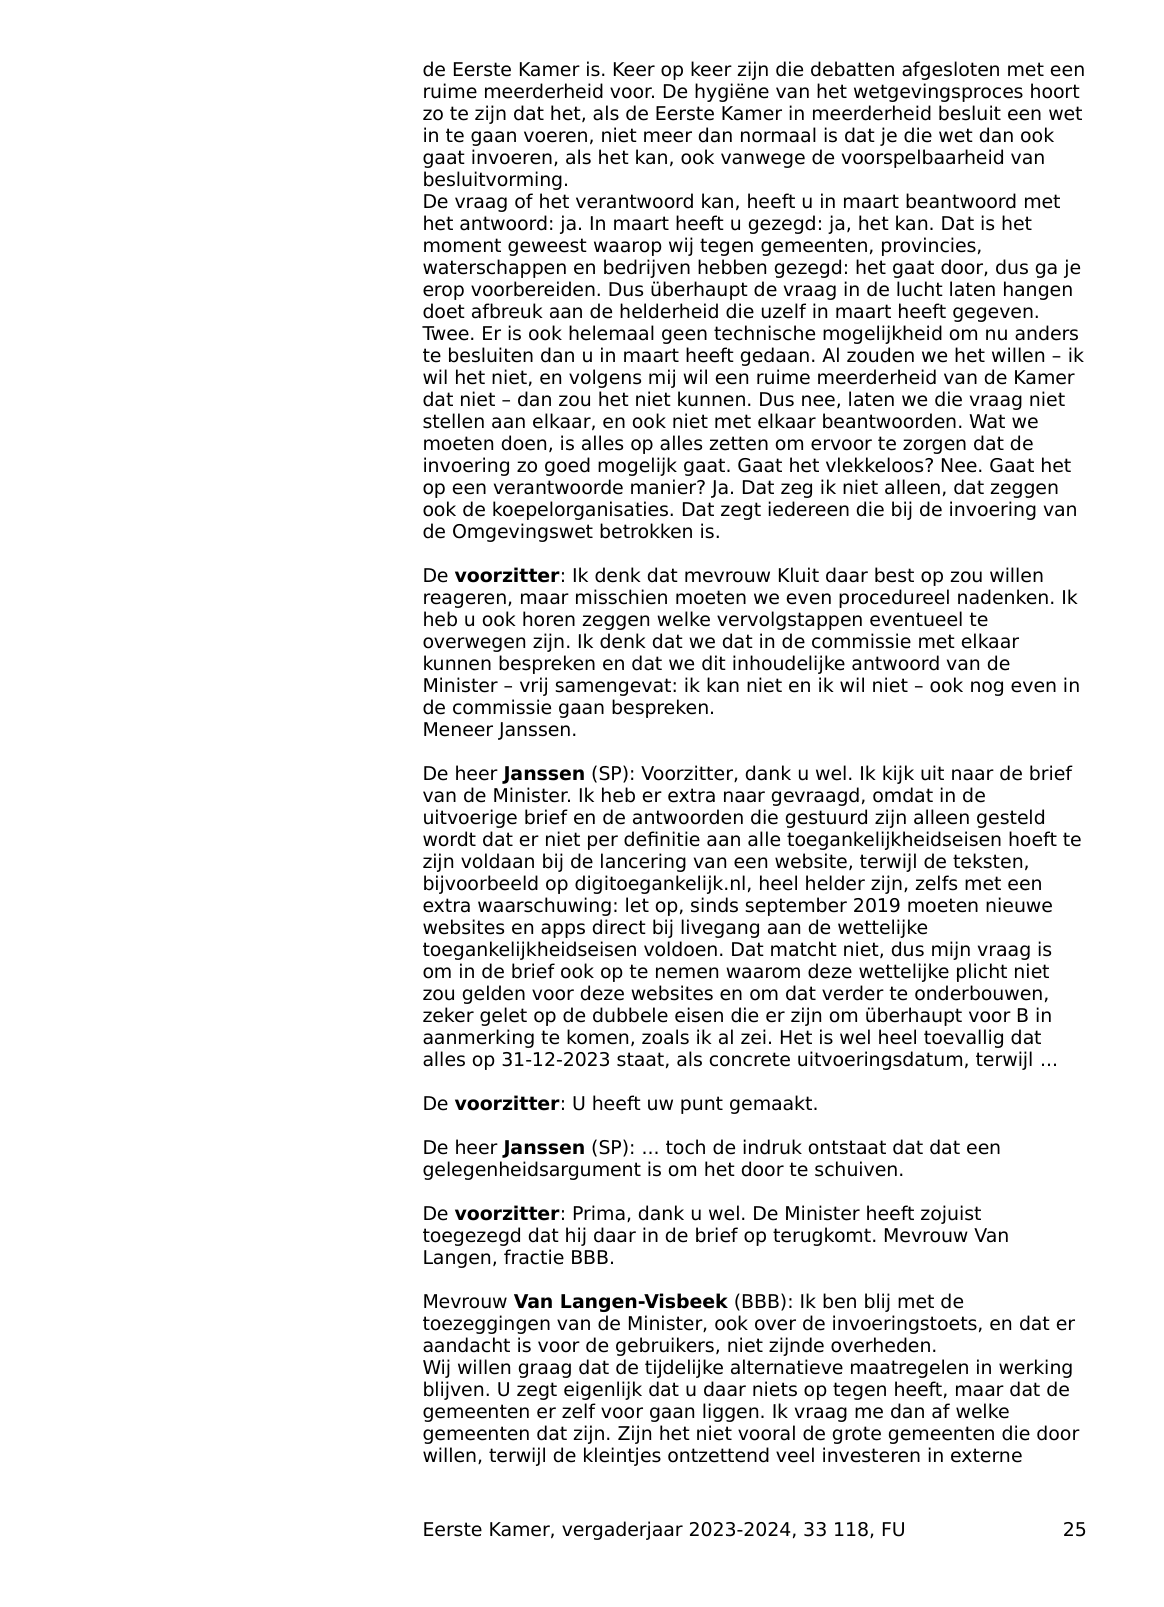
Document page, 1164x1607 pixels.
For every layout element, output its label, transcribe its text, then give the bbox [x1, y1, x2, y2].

text De heer Janssen (SP): ... toch de indruk ontstaat dat dat een gelegenheidsargument is om het door te schuiven. [422, 1137, 1087, 1181]
text Wij willen graag dat de tijdelijke alternatieve maatregelen in werking blijven. U zegt eigenlijk dat u daar niets op tegen heeft, maar dat de gemeenten er zelf voor gaan liggen. Ik vraag me dan af welke gemeenten dat zijn. Zijn het niet vooral de grote gemeenten die door willen, terwijl de kleintjes ontzettend veel investeren in externe [422, 1357, 1087, 1467]
text De heer Janssen (SP): Voorzitter, dank u wel. Ik kijk uit naar de brief van de Minister. Ik heb er extra naar gevraagd, omdat in de uitvoerige brief en de antwoorden die gestuurd zijn alleen gesteld wordt dat er niet per definitie aan alle toegankelijkheidseisen hoeft te zijn voldaan bij de lancering van een website, terwijl de teksten, bijvoorbeeld op digitoegankelijk.nl, heel helder zijn, zelfs met een extra waarschuwing: let op, sinds september 2019 moeten nieuwe websites en apps direct bij livegang aan de wettelijke toegankelijkheidseisen voldoen. Dat matcht niet, dus mijn vraag is om in de brief ook op te nemen waarom deze wettelijke plicht niet zou gelden voor deze websites en om dat verder te onderbouwen, zeker gelet op de dubbele eisen die er zijn om überhaupt voor B in aanmerking te komen, zoals ik al zei. Het is wel heel toevallig dat alles op 31-12-2023 staat, als concrete uitvoeringsdatum, terwijl ... [422, 763, 1087, 1071]
text De voorzitter: Ik denk dat mevrouw Kluit daar best op zou willen reageren, maar misschien moeten we even procedureel nadenken. Ik heb u ook horen zeggen welke vervolgstappen eventueel te overwegen zijn. Ik denk dat we dat in de commissie met elkaar kunnen bespreken en dat we dit inhoudelijke antwoord van de Minister – vrij samengevat: ik kan niet en ik wil niet – ook nog even in de commissie gaan bespreken. [422, 565, 1087, 719]
text De vraag of het verantwoord kan, heeft u in maart beantwoord met het antwoord: ja. In maart heeft u gezegd: ja, het kan. Dat is het moment geweest waarop wij tegen gemeenten, provincies, waterschappen en bedrijven hebben gezegd: het gaat door, dus ga je erop voorbereiden. Dus überhaupt de vraag in de lucht laten hangen doet afbreuk aan de helderheid die uzelf in maart heeft gegeven. [422, 191, 1087, 323]
text Meneer Janssen. [422, 719, 1087, 741]
text de Eerste Kamer is. Keer op keer zijn die debatten afgesloten met een ruime meerderheid voor. De hygiëne van het wetgevingsproces hoort zo te zijn dat het, als de Eerste Kamer in meerderheid besluit een wet in te gaan voeren, niet meer dan normaal is dat je die wet dan ook gaat invoeren, als het kan, ook vanwege de voorspelbaarheid van besluitvorming. [422, 59, 1087, 191]
text De voorzitter: Prima, dank u wel. De Minister heeft zojuist toegezegd dat hij daar in de brief op terugkomt. Mevrouw Van Langen, fractie BBB. [422, 1203, 1087, 1269]
text De voorzitter: U heeft uw punt gemaakt. [422, 1093, 1087, 1115]
text Twee. Er is ook helemaal geen technische mogelijkheid om nu anders te besluiten dan u in maart heeft gedaan. Al zouden we het willen – ik wil het niet, en volgens mij wil een ruime meerderheid van de Kamer dat niet – dan zou het niet kunnen. Dus nee, laten we die vraag niet stellen aan elkaar, en ook niet met elkaar beantwoorden. Wat we moeten doen, is alles op alles zetten om ervoor te zorgen dat de invoering zo goed mogelijk gaat. Gaat het vlekkeloos? Nee. Gaat het op een verantwoorde manier? Ja. Dat zeg ik niet alleen, dat zeggen ook de koepelorganisaties. Dat zegt iedereen die bij de invoering van de Omgevingswet betrokken is. [422, 323, 1087, 543]
text Mevrouw Van Langen-Visbeek (BBB): Ik ben blij met de toezeggingen van de Minister, ook over de invoeringstoets, en dat er aandacht is voor de gebruikers, niet zijnde overheden. [422, 1291, 1087, 1357]
